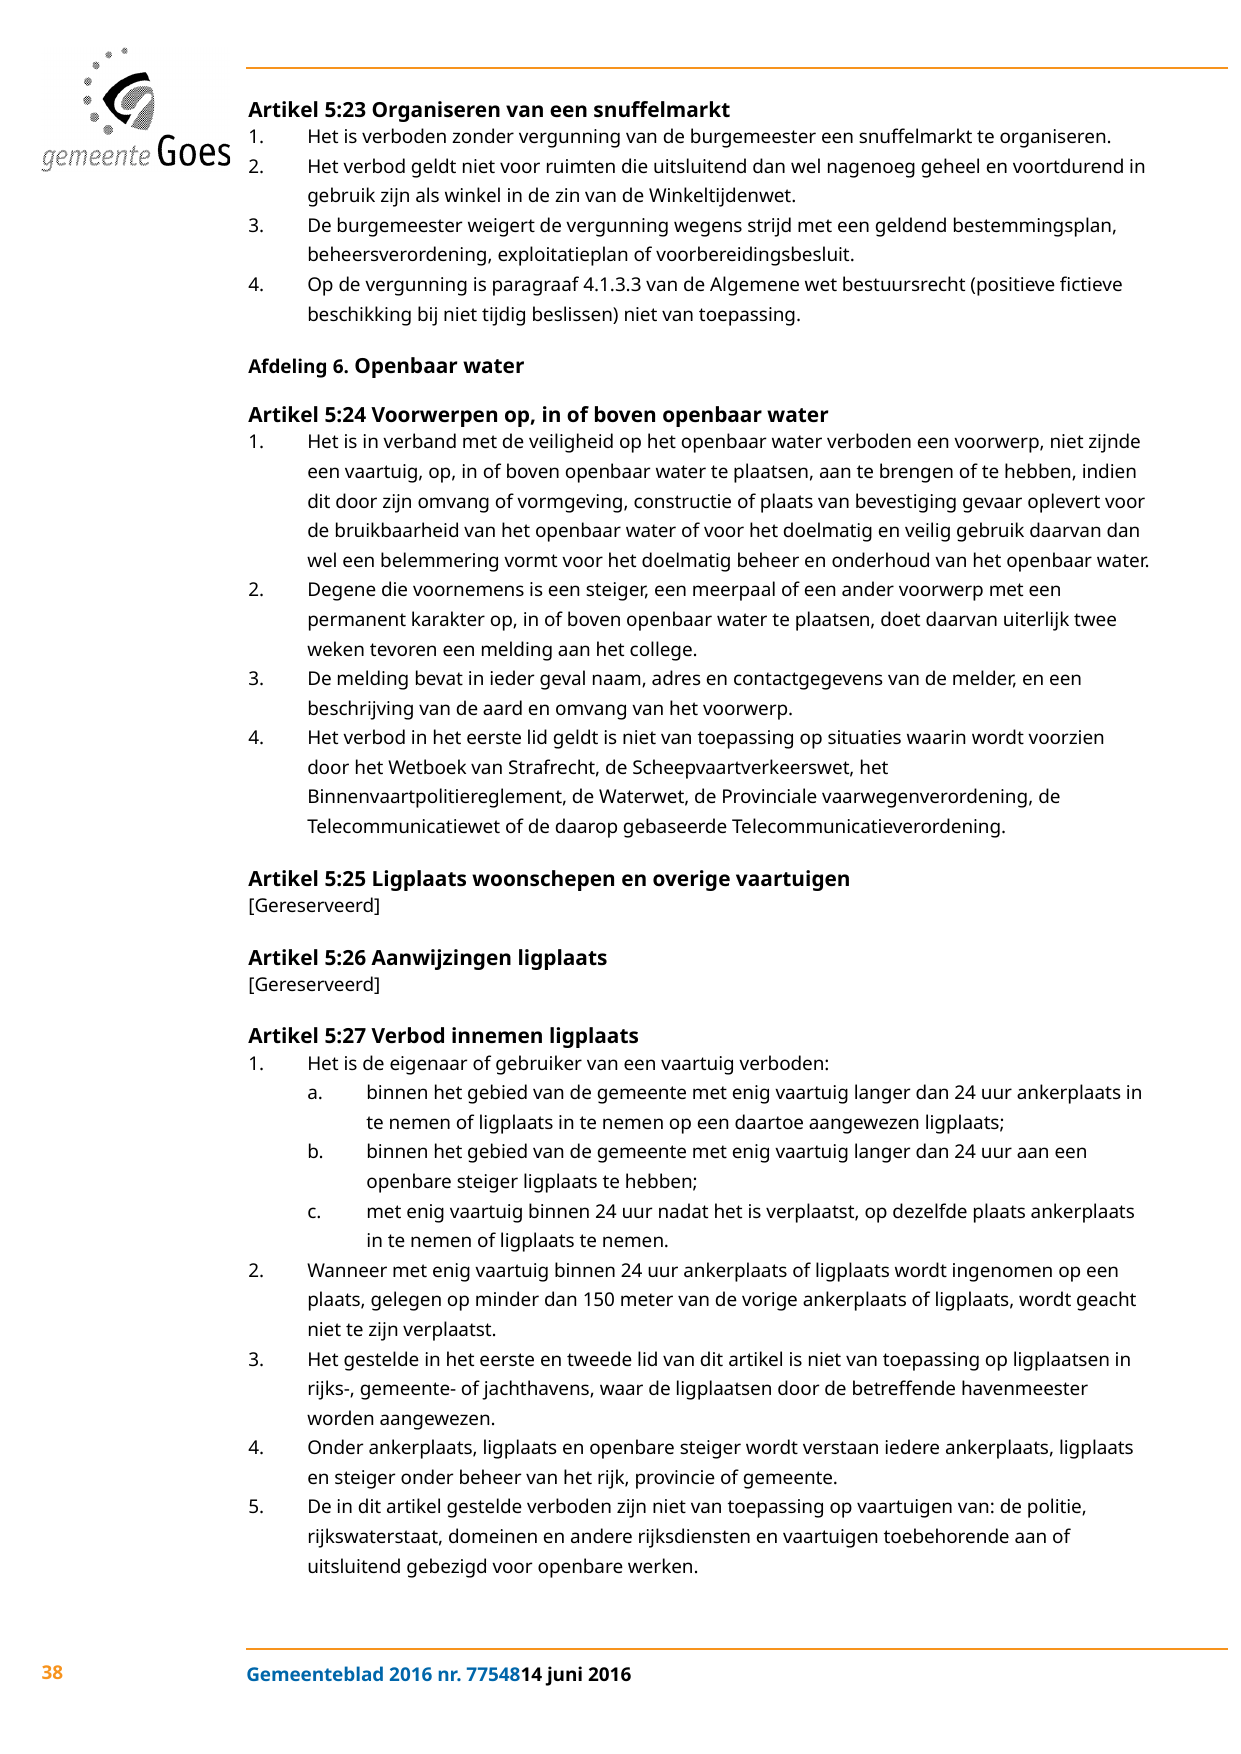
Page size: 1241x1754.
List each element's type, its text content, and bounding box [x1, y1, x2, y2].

list De melding bevat in ieder geval naam, adres en contactgegevens van de melder, en een beschrijving van de aard en omvang van het voorwerp. [248, 665, 1152, 721]
list Degene die voornemens is een steiger, een meerpaal of een ander voorwerp met een permanent karakter op, in of boven openbaar water te plaatsen, doet daarvan uiterlijk twee weken tevoren een melding aan het college. [248, 577, 1152, 662]
text Artikel 5:27 Verbod innemen ligplaats [248, 1021, 1152, 1050]
list Het is verboden zonder vergunning van de burgemeester een snuffelmarkt te organiseren. [248, 123, 1152, 149]
list Het gestelde in het eerste en tweede lid van dit artikel is niet van toepassing op ligplaatsen in rijks-, gemeente- of jachthavens, waar de ligplaatsen door de betreffende havenmeester worden aangewezen. [248, 1346, 1152, 1431]
text Artikel 5:23 Organiseren van een snuffelmarkt [248, 95, 1152, 123]
text [Gereserveerd] [248, 892, 1152, 918]
text Afdeling 6. Openbaar water [248, 351, 1152, 379]
list Het verbod in het eerste lid geldt is niet van toepassing op situaties waarin wordt voorzien door het Wetboek van Strafrecht, de Scheepvaartverkeerswet, het Binnenvaartpolitiereglement, de Waterwet, de Provinciale vaarwegenverordening, de Telecommunicatiewet of de daarop gebaseerde Telecommunicatieverordening. [248, 724, 1152, 839]
list binnen het gebied van de gemeente met enig vaartuig langer dan 24 uur ankerplaats in te nemen of ligplaats in te nemen op een daartoe aangewezen ligplaats; [307, 1079, 1152, 1135]
list De burgemeester weigert de vergunning wegens strijd met een geldend bestemmingsplan, beheersverordening, exploitatieplan of voorbereidingsbesluit. [248, 212, 1152, 267]
list De in dit artikel gestelde verboden zijn niet van toepassing op vaartuigen van: de politie, rijkswaterstaat, domeinen en andere rijksdiensten en vaartuigen toebehorende aan of uitsluitend gebezigd voor openbare werken. [248, 1494, 1152, 1578]
text Artikel 5:26 Aanwijzingen ligplaats [248, 943, 1152, 971]
list met enig vaartuig binnen 24 uur nadat het is verplaatst, op dezelfde plaats ankerplaats in te nemen of ligplaats te nemen. [307, 1198, 1152, 1253]
list Wanneer met enig vaartuig binnen 24 uur ankerplaats of ligplaats wordt ingenomen op een plaats, gelegen op minder dan 150 meter van de vorige ankerplaats of ligplaats, wordt geacht niet te zijn verplaatst. [248, 1257, 1152, 1342]
list Het is de eigenaar of gebruiker van een vaartuig verboden: [248, 1050, 1152, 1076]
list Onder ankerplaats, ligplaats en openbare steiger wordt verstaan iedere ankerplaats, ligplaats en steiger onder beheer van het rijk, provincie of gemeente. [248, 1434, 1152, 1490]
text [Gereserveerd] [248, 971, 1152, 997]
list binnen het gebied van de gemeente met enig vaartuig langer dan 24 uur aan een openbare steiger ligplaats te hebben; [307, 1139, 1152, 1194]
text Artikel 5:24 Voorwerpen op, in of boven openbaar water [248, 400, 1152, 429]
list Het is in verband met de veiligheid op het openbaar water verboden een voorwerp, niet zijnde een vaartuig, op, in of boven openbaar water te plaatsen, aan te brengen of te hebben, indien dit door zijn omvang of vormgeving, constructie of plaats van bevestiging gevaar oplevert voor de bruikbaarheid van het openbaar water of voor het doelmatig en veilig gebruik daarvan dan wel een belemmering vormt voor het doelmatig beheer en onderhoud van het openbaar water. [248, 429, 1152, 573]
text Artikel 5:25 Ligplaats woonschepen en overige vaartuigen [248, 864, 1152, 892]
list Het verbod geldt niet voor ruimten die uitsluitend dan wel nagenoeg geheel en voortdurend in gebruik zijn als winkel in de zin van de Winkeltijdenwet. [248, 153, 1152, 208]
picture [41, 47, 231, 172]
list Op de vergunning is paragraaf 4.1.3.3 van de Algemene wet bestuursrecht (positieve fictieve beschikking bij niet tijdig beslissen) niet van toepassing. [248, 271, 1152, 326]
